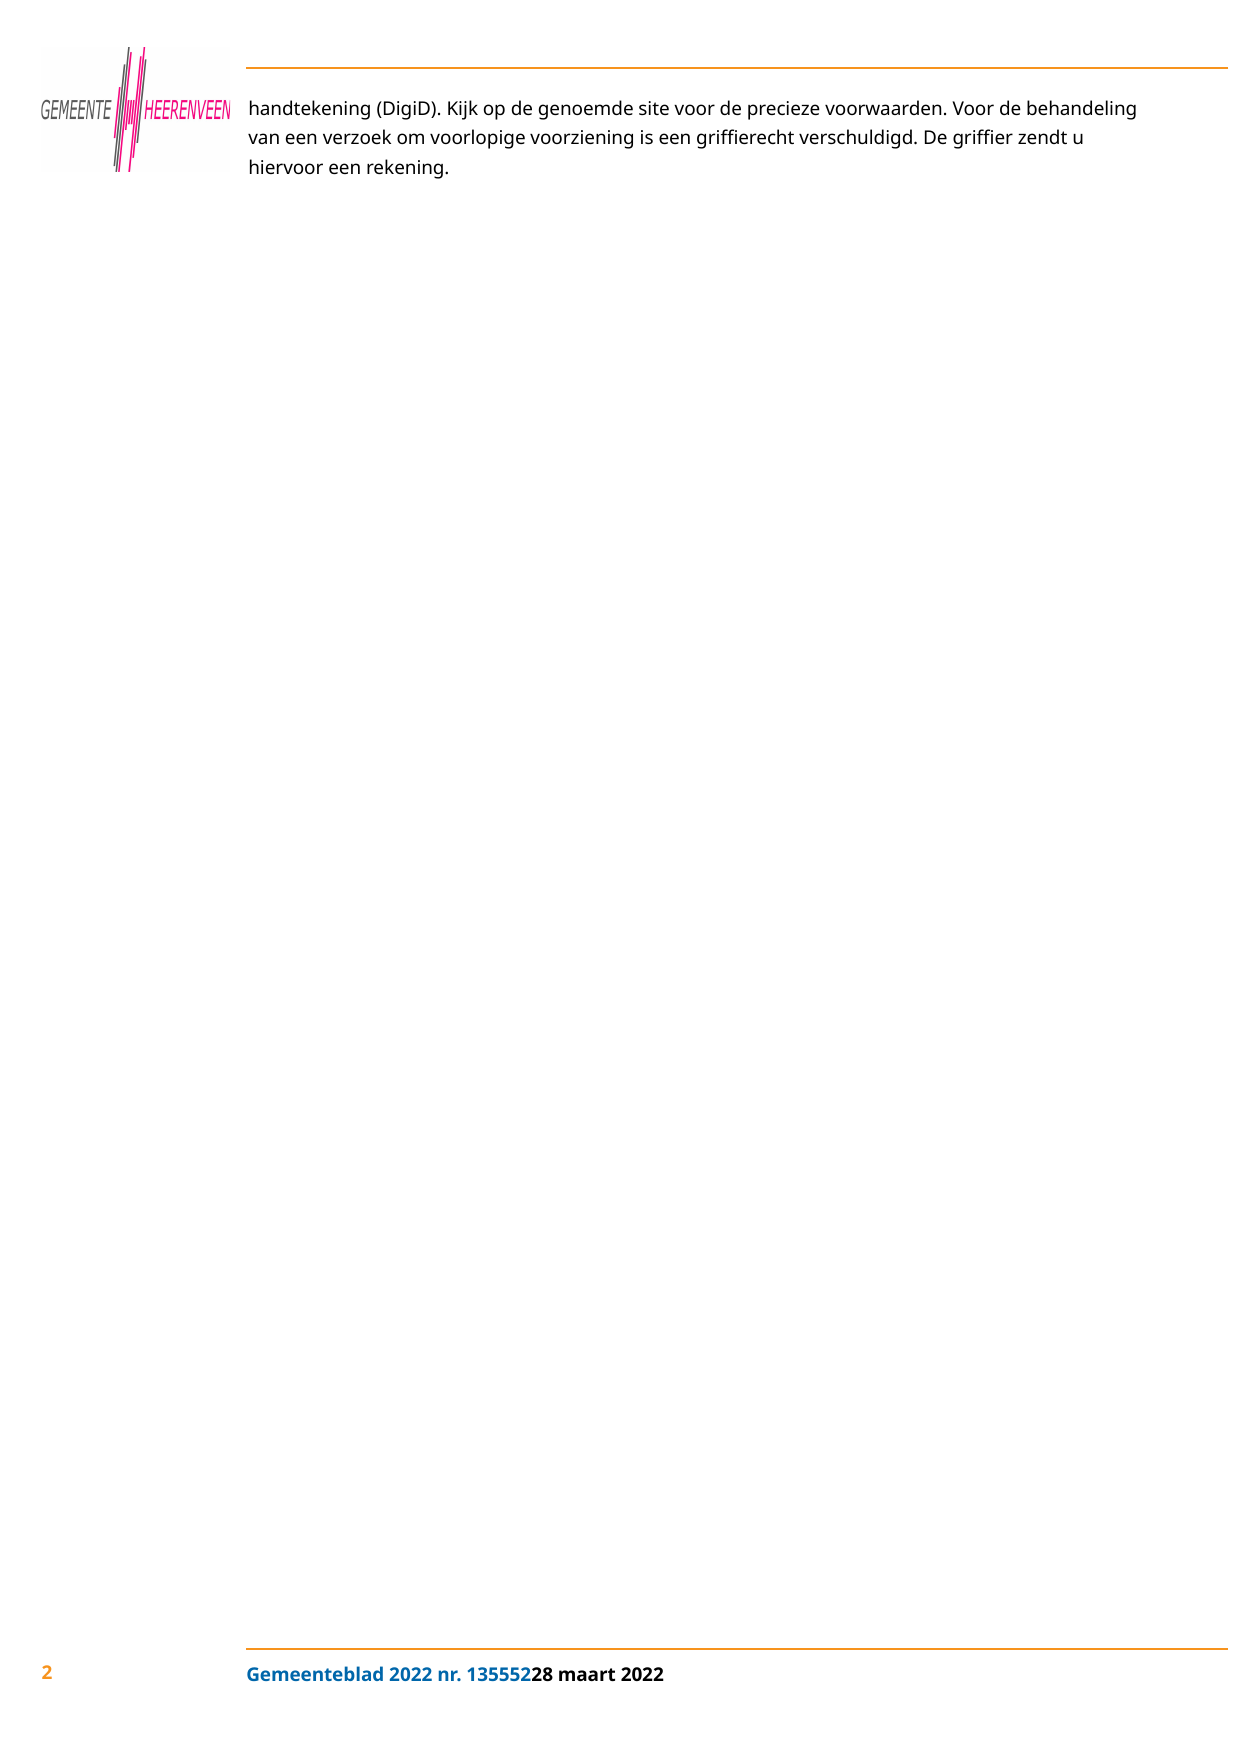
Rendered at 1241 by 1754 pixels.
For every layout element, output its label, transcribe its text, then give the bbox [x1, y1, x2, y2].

picture [41, 47, 231, 172]
text handtekening (DigiD). Kijk op de genoemde site voor de precieze voorwaarden. Voor de behandeling van een verzoek om voorlopige voorziening is een griffierecht verschuldigd. De griffier zendt u hiervoor een rekening. [248, 95, 1152, 180]
